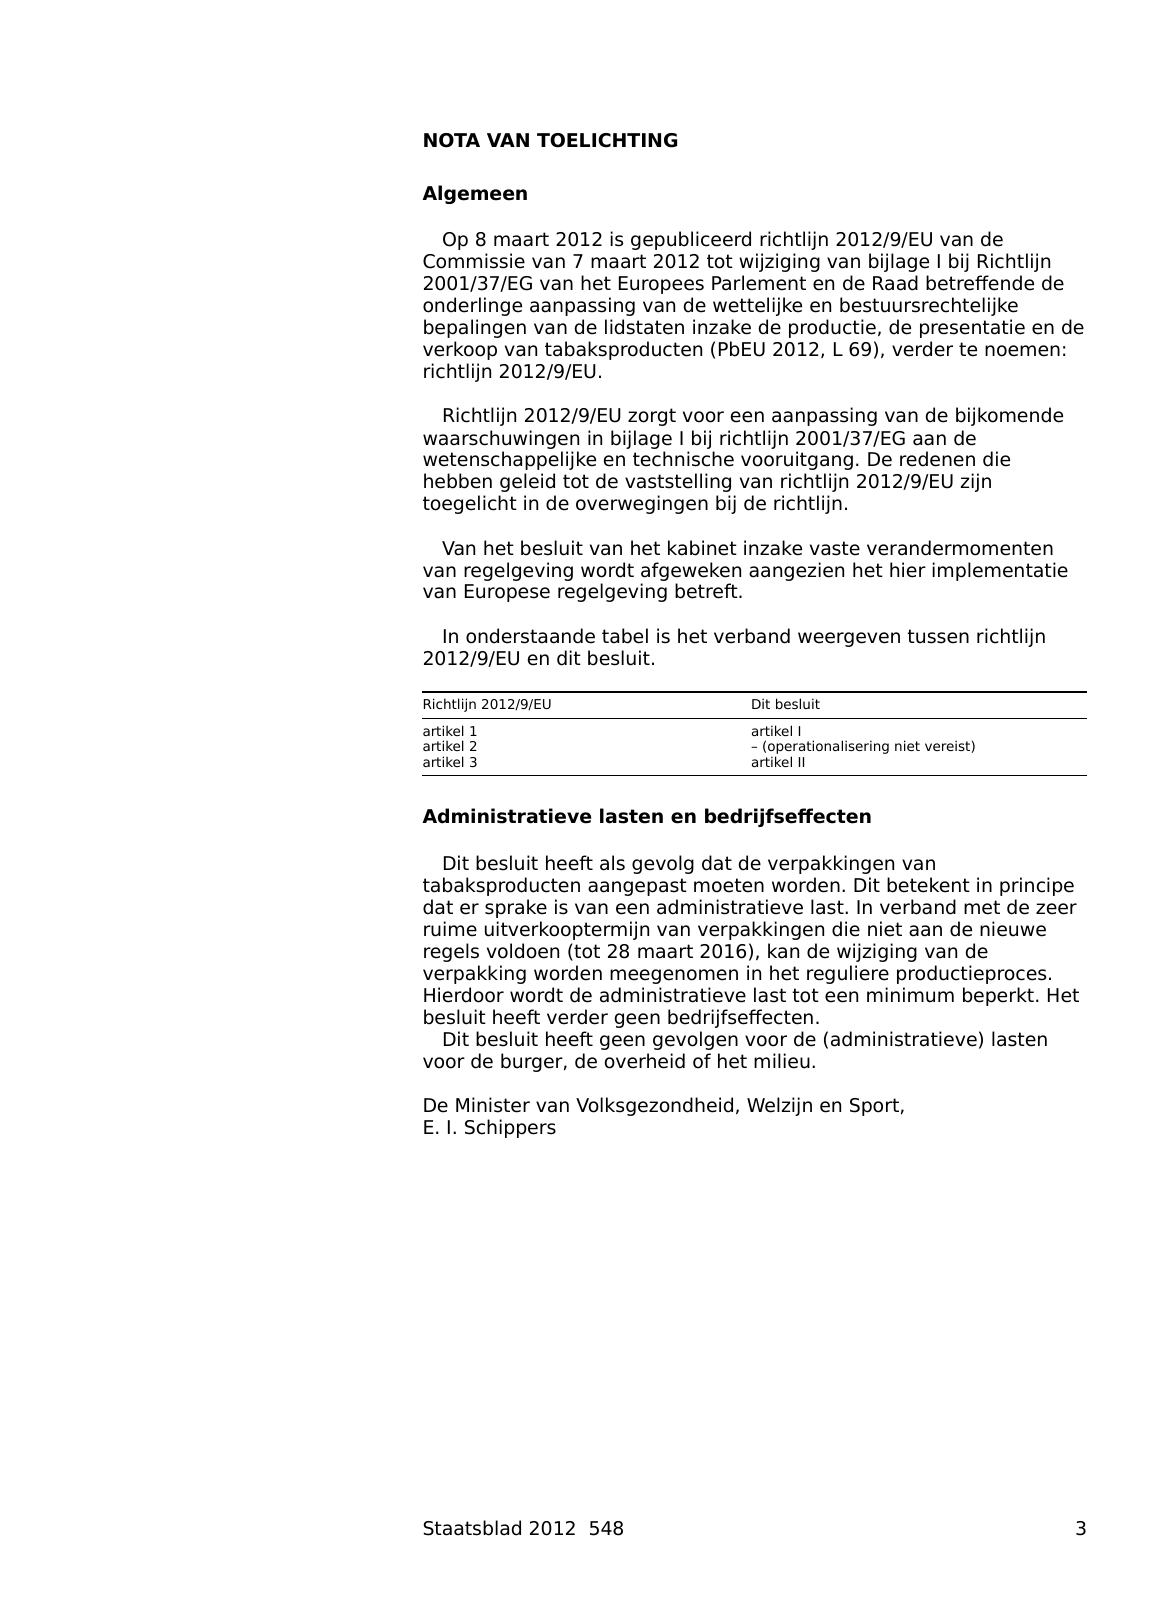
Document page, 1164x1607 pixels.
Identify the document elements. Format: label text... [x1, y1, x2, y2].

text De Minister van Volksgezondheid, Welzijn en Sport, E. I. Schippers [422, 1095, 1087, 1139]
table_cell artikel 3 [422, 755, 745, 775]
table_cell artikel II [745, 755, 1087, 775]
table_cell artikel 2 [422, 739, 745, 755]
subtitle NOTA VAN TOELICHTING [422, 130, 1087, 152]
text Op 8 maart 2012 is gepubliceerd richtlijn 2012/9/EU van de Commissie van 7 maart 2012 tot wijziging van bijlage I bij Richtlijn 2001/37/EG van het Europees Parlement en de Raad betreffende de onderlinge aanpassing van de wettelijke en bestuursrechtelijke bepalingen van de lidstaten inzake de productie, de presentatie en de verkoop van tabaksproducten (PbEU 2012, L 69), verder te noemen: richtlijn 2012/9/EU. [422, 229, 1087, 383]
table_header Richtlijn 2012/9/EU [422, 693, 745, 718]
subtitle Algemeen [422, 182, 1087, 204]
text In onderstaande tabel is het verband weergeven tussen richtlijn 2012/9/EU en dit besluit. [422, 626, 1087, 669]
text Dit besluit heeft geen gevolgen voor de (administratieve) lasten voor de burger, de overheid of het milieu. [422, 1029, 1087, 1073]
table_header Dit besluit [745, 693, 1087, 718]
table_cell artikel 1 [422, 719, 745, 739]
subtitle Administratieve lasten en bedrijfseffecten [422, 806, 1087, 828]
text Dit besluit heeft als gevolg dat de verpakkingen van tabaksproducten aangepast moeten worden. Dit betekent in principe dat er sprake is van een administratieve last. In verband met de zeer ruime uitverkooptermijn van verpakkingen die niet aan de nieuwe regels voldoen (tot 28 maart 2016), kan de wijziging van de verpakking worden meegenomen in het reguliere productieproces. Hierdoor wordt de administratieve last tot een minimum beperkt. Het besluit heeft verder geen bedrijfseffecten. [422, 853, 1087, 1029]
text Richtlijn 2012/9/EU zorgt voor een aanpassing van de bijkomende waarschuwingen in bijlage I bij richtlijn 2001/37/EG aan de wetenschappelijke en technische vooruitgang. De redenen die hebben geleid tot de vaststelling van richtlijn 2012/9/EU zijn toegelicht in de overwegingen bij de richtlijn. [422, 405, 1087, 515]
table_cell – (operationalisering niet vereist) [745, 739, 1087, 755]
table_cell artikel I [745, 719, 1087, 739]
text Van het besluit van het kabinet inzake vaste verandermomenten van regelgeving wordt afgeweken aangezien het hier implementatie van Europese regelgeving betreft. [422, 537, 1087, 603]
